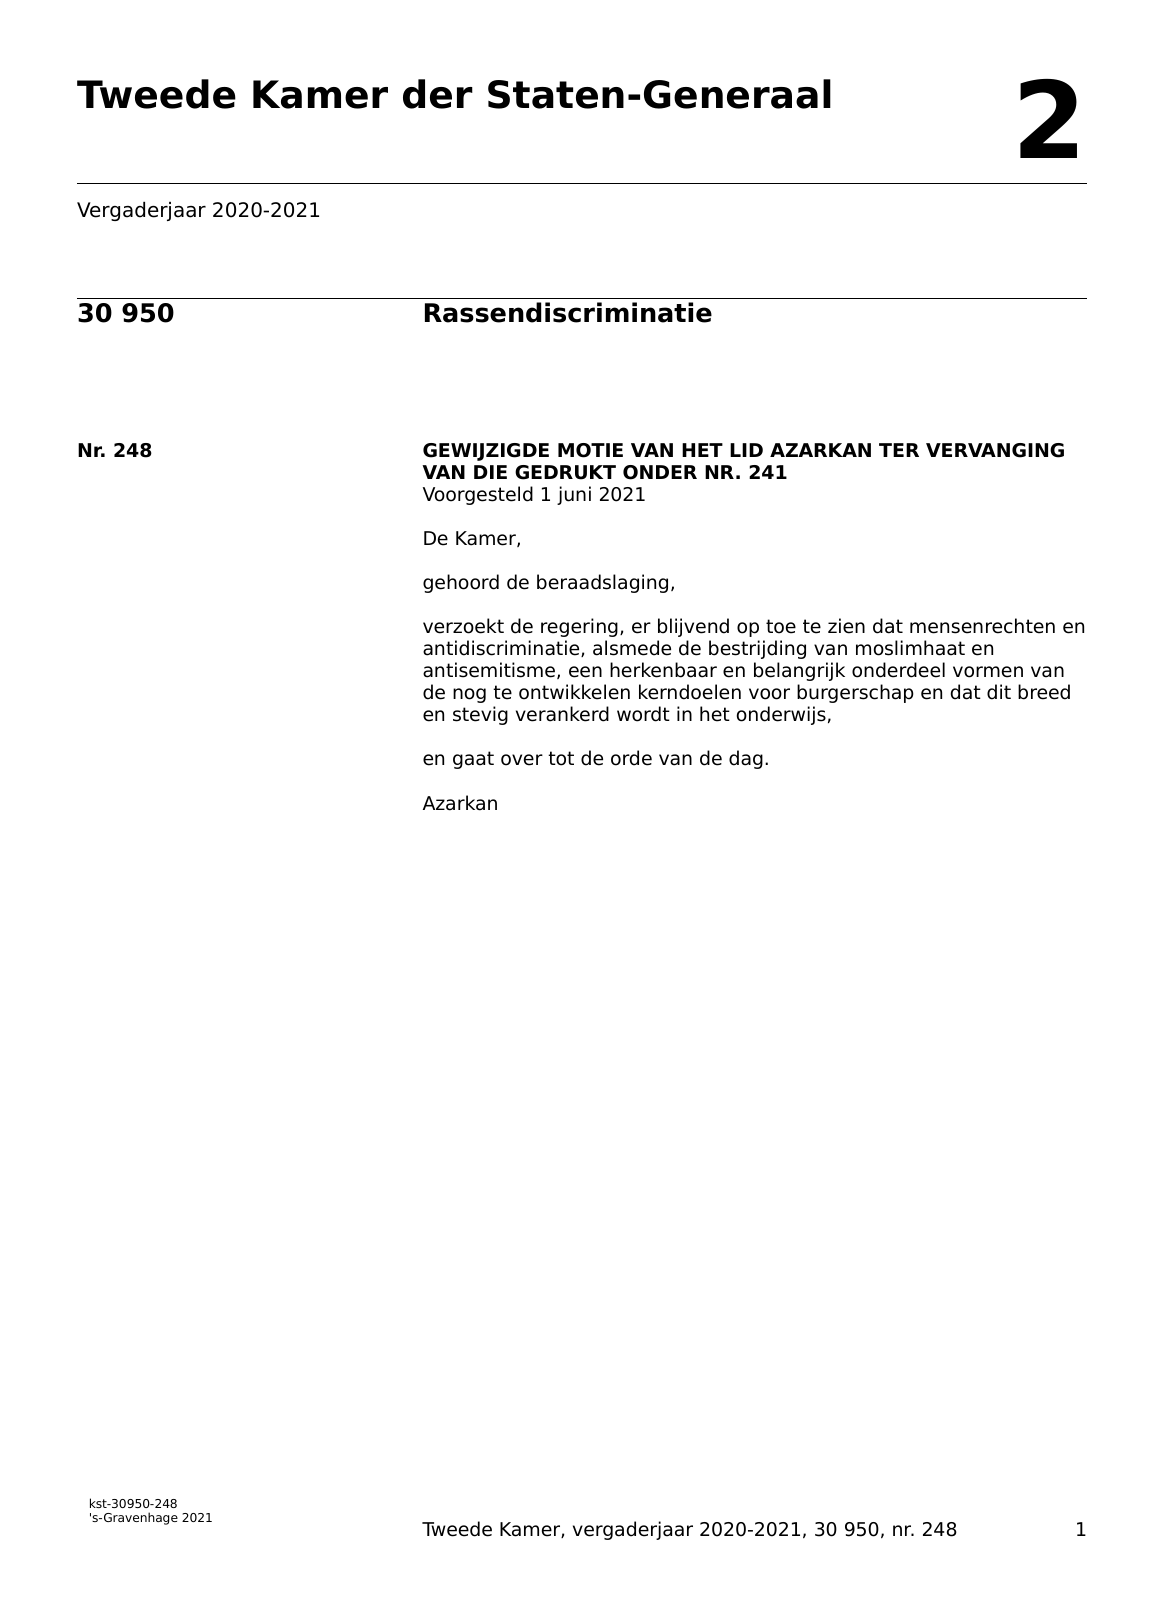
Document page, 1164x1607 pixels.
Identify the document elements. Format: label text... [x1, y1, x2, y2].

text kst-30950-248 [88, 1497, 323, 1511]
subtitle Nr. 248 GEWIJZIGDE MOTIE VAN HET LID AZARKAN TER VERVANGING VAN DIE GEDRUKT ONDER NR. 241 [77, 440, 1087, 484]
text Voorgesteld 1 juni 2021 [422, 484, 1087, 506]
subtitle 30 950 Rassendiscriminatie [77, 299, 1087, 329]
text Azarkan [422, 792, 1087, 814]
text De Kamer, [422, 528, 1087, 550]
text verzoekt de regering, er blijvend op toe te zien dat mensenrechten en antidiscriminatie, alsmede de bestrijding van moslimhaat en antisemitisme, een herkenbaar en belangrijk onderdeel vormen van de nog te ontwikkelen kerndoelen voor burgerschap en dat dit breed en stevig verankerd wordt in het onderwijs, [422, 616, 1087, 726]
text en gaat over tot de orde van de dag. [422, 748, 1087, 770]
table_cell Vergaderjaar 2020-2021 [77, 184, 1087, 298]
text 's-Gravenhage 2021 [88, 1511, 323, 1525]
table_header Tweede Kamer der Staten-Generaal [77, 59, 886, 183]
text gehoord de beraadslaging, [422, 572, 1087, 594]
table_header 2 [886, 59, 1087, 183]
